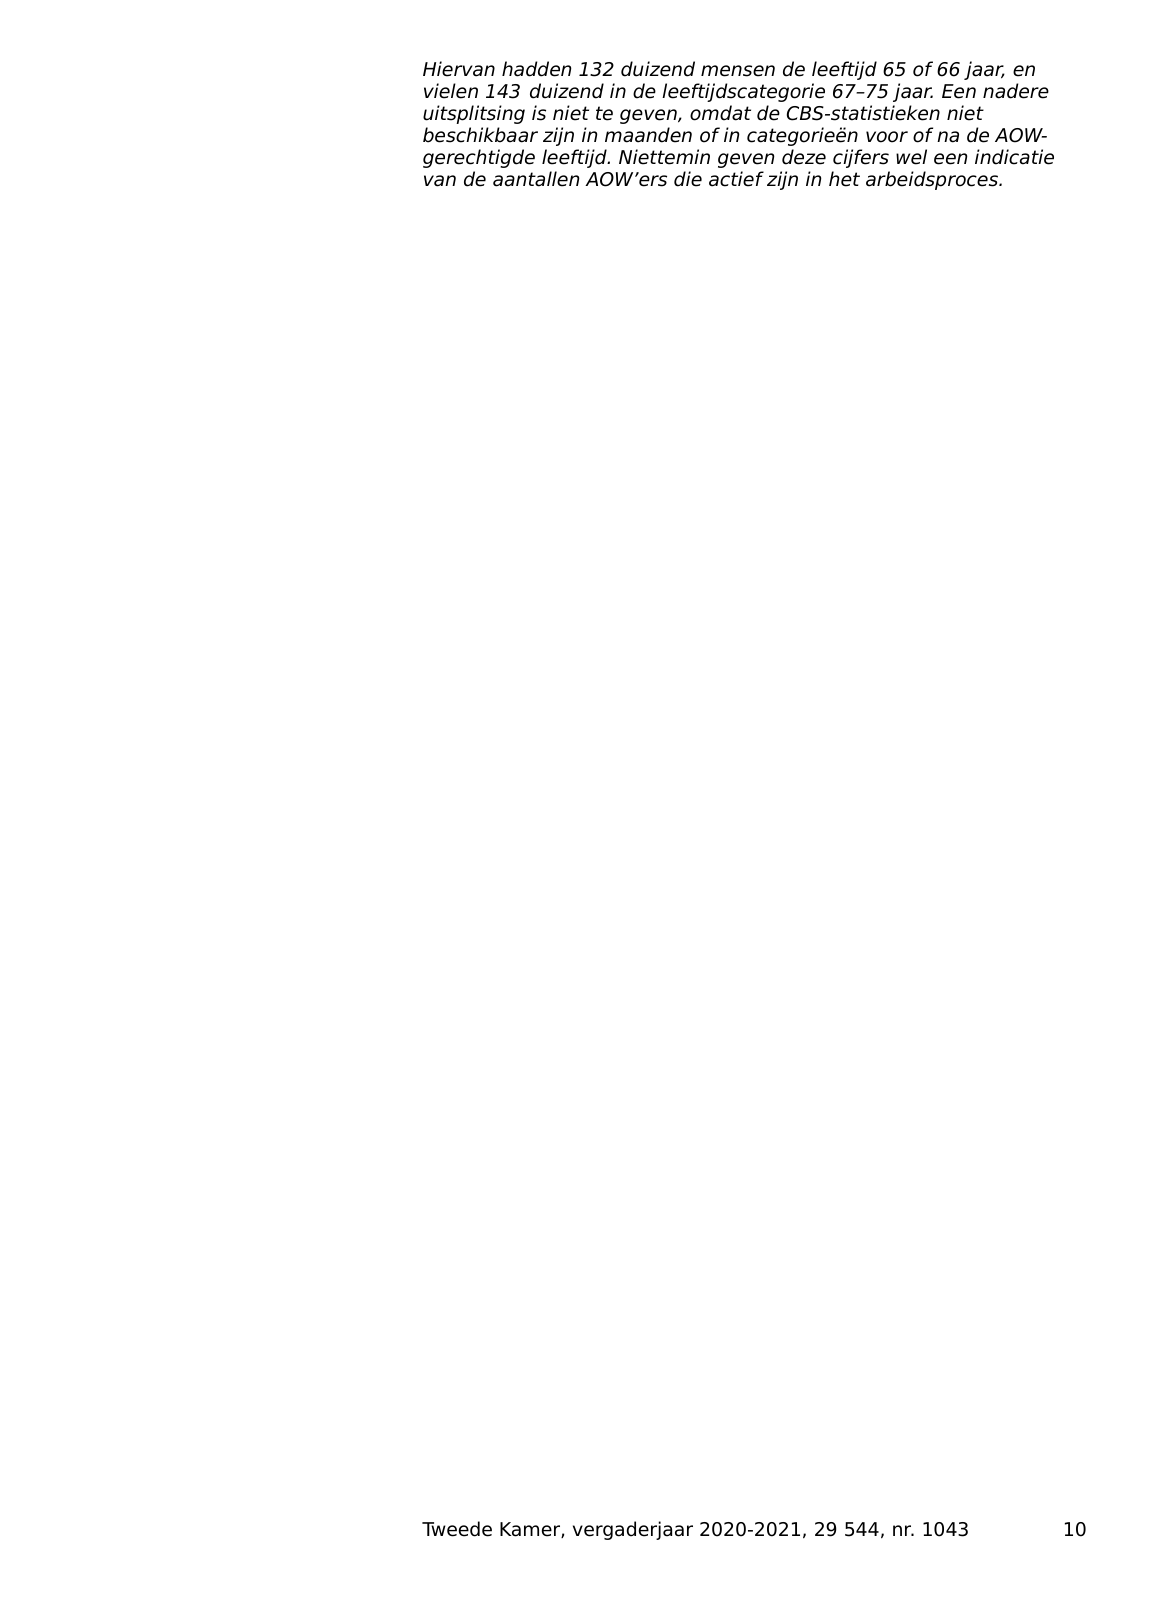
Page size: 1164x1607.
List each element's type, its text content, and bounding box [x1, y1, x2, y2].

text Hiervan hadden 132 duizend mensen de leeftijd 65 of 66 jaar, en vielen 143 duizend in de leeftijdscategorie 67–75 jaar. Een nadere uitsplitsing is niet te geven, omdat de CBS-statistieken niet beschikbaar zijn in maanden of in categorieën voor of na de AOW-gerechtigde leeftijd. Niettemin geven deze cijfers wel een indicatie van de aantallen AOW’ers die actief zijn in het arbeidsproces. [422, 59, 1087, 191]
